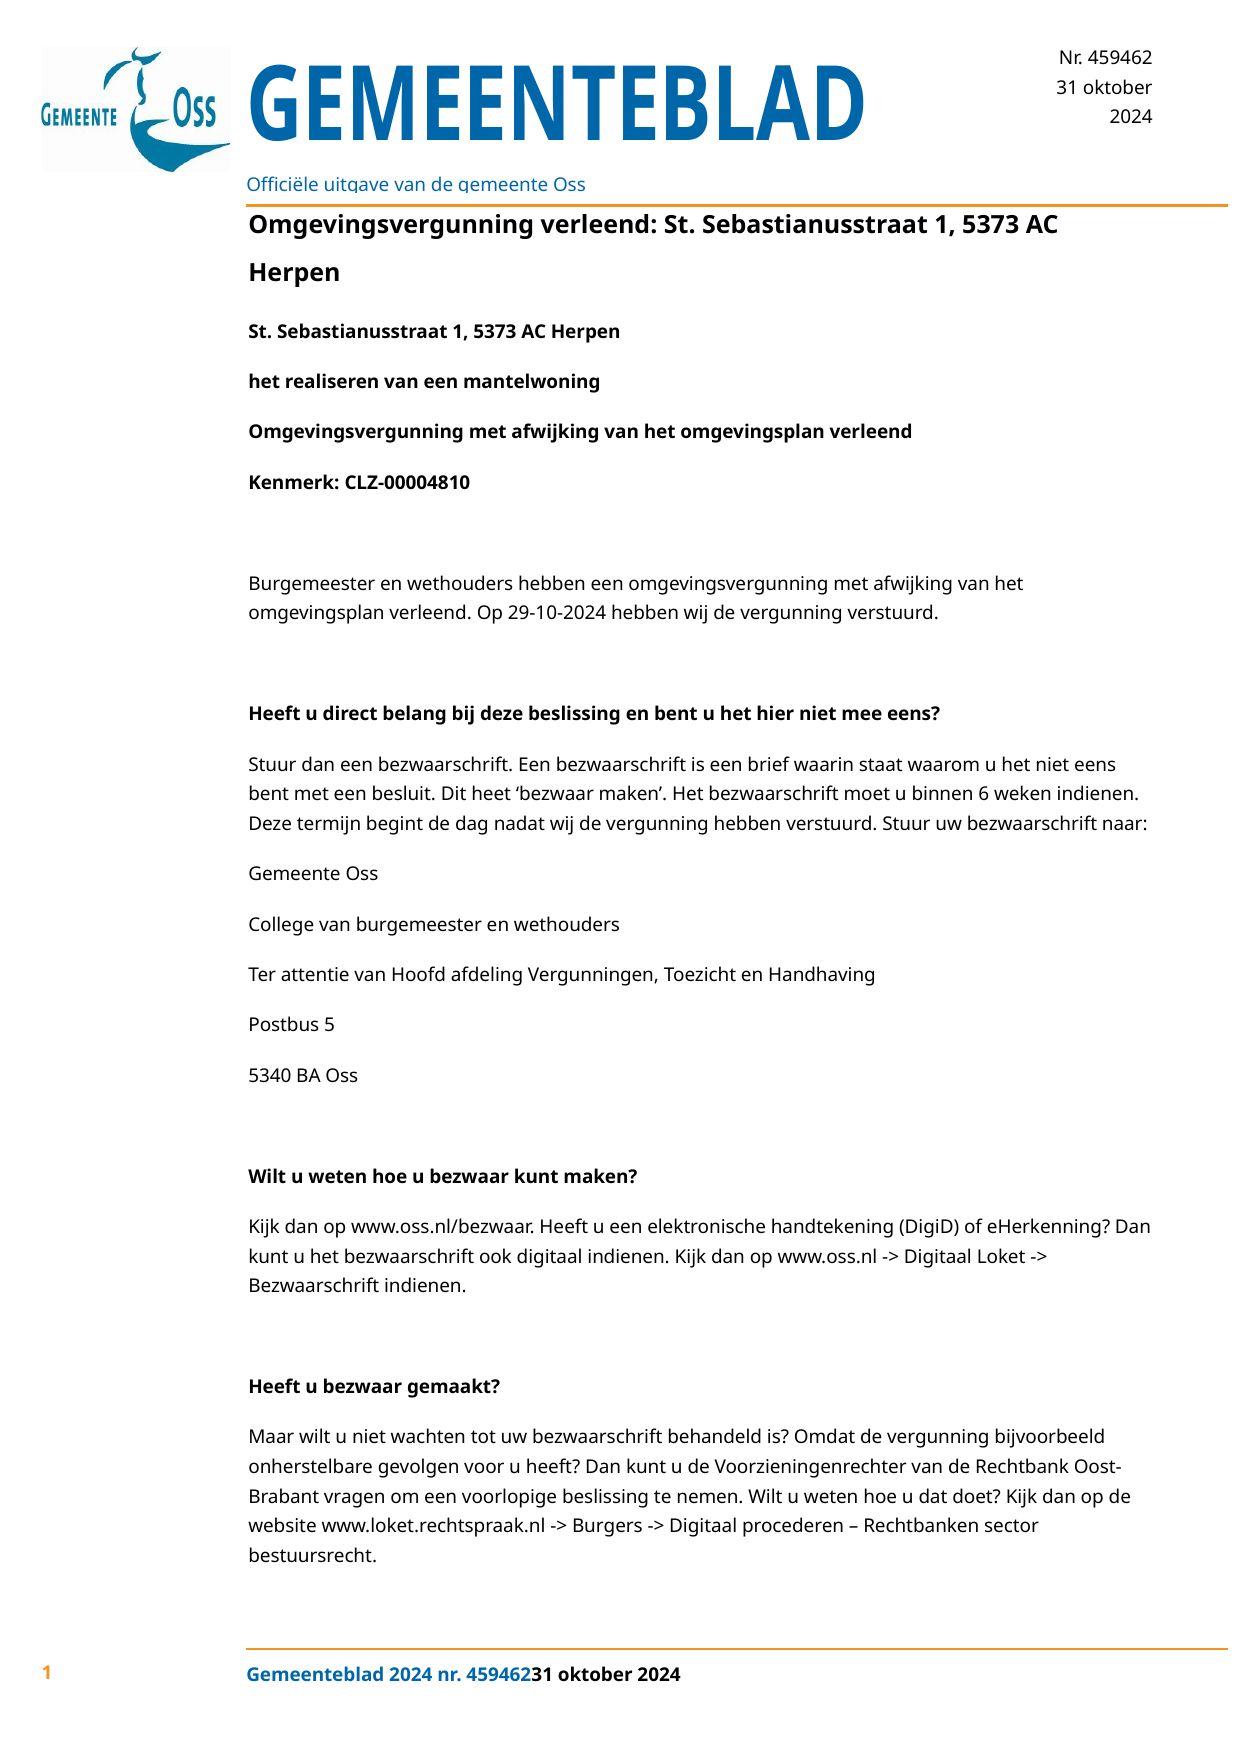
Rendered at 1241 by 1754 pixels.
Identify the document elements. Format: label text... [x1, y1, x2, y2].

text Kijk dan op www.oss.nl/bezwaar. Heeft u een elektronische handtekening (DigiD) of eHerkenning? Dan kunt u het bezwaarschrift ook digitaal indienen. Kijk dan op www.oss.nl -> Digitaal Loket -> Bezwaarschrift indienen. [248, 1213, 1152, 1298]
text Maar wilt u niet wachten tot uw bezwaarschrift behandeld is? Omdat de vergunning bijvoorbeeld onherstelbare gevolgen voor u heeft? Dan kunt u de Voorzieningenrechter van de Rechtbank Oost-Brabant vragen om een voorlopige beslissing te nemen. Wilt u weten hoe u dat doet? Kijk dan op de website www.loket.rechtspraak.nl -> Burgers -> Digitaal procederen – Rechtbanken sector bestuursrecht. [248, 1424, 1152, 1568]
text Wilt u weten hoe u bezwaar kunt maken? [248, 1163, 1152, 1189]
picture [41, 47, 231, 172]
text College van burgemeester en wethouders [248, 911, 1152, 937]
text Heeft u direct belang bij deze beslissing en bent u het hier niet mee eens? [248, 700, 1152, 726]
text Burgemeester en wethouders hebben een omgevingsvergunning met afwijking van het omgevingsplan verleend. Op 29-10-2024 hebben wij de vergunning verstuurd. [248, 570, 1152, 625]
text het realiseren van een mantelwoning [248, 368, 1152, 394]
text Gemeente Oss [248, 860, 1152, 886]
text Omgevingsvergunning met afwijking van het omgevingsplan verleend [248, 419, 1152, 444]
text Omgevingsvergunning verleend: St. Sebastianusstraat 1, 5373 AC Herpen [248, 207, 1152, 288]
text Heeft u bezwaar gemaakt? [248, 1373, 1152, 1399]
text Postbus 5 [248, 1012, 1152, 1037]
text Stuur dan een bezwaarschrift. Een bezwaarschrift is een brief waarin staat waarom u het niet eens bent met een besluit. Dit heet ‘bezwaar maken’. Het bezwaarschrift moet u binnen 6 weken indienen. Deze termijn begint de dag nadat wij de vergunning hebben verstuurd. Stuur uw bezwaarschrift naar: [248, 751, 1152, 836]
text 5340 BA Oss [248, 1062, 1152, 1088]
text St. Sebastianusstraat 1, 5373 AC Herpen [248, 318, 1152, 344]
text Kenmerk: CLZ-00004810 [248, 469, 1152, 495]
text Ter attentie van Hoofd afdeling Vergunningen, Toezicht en Handhaving [248, 961, 1152, 987]
